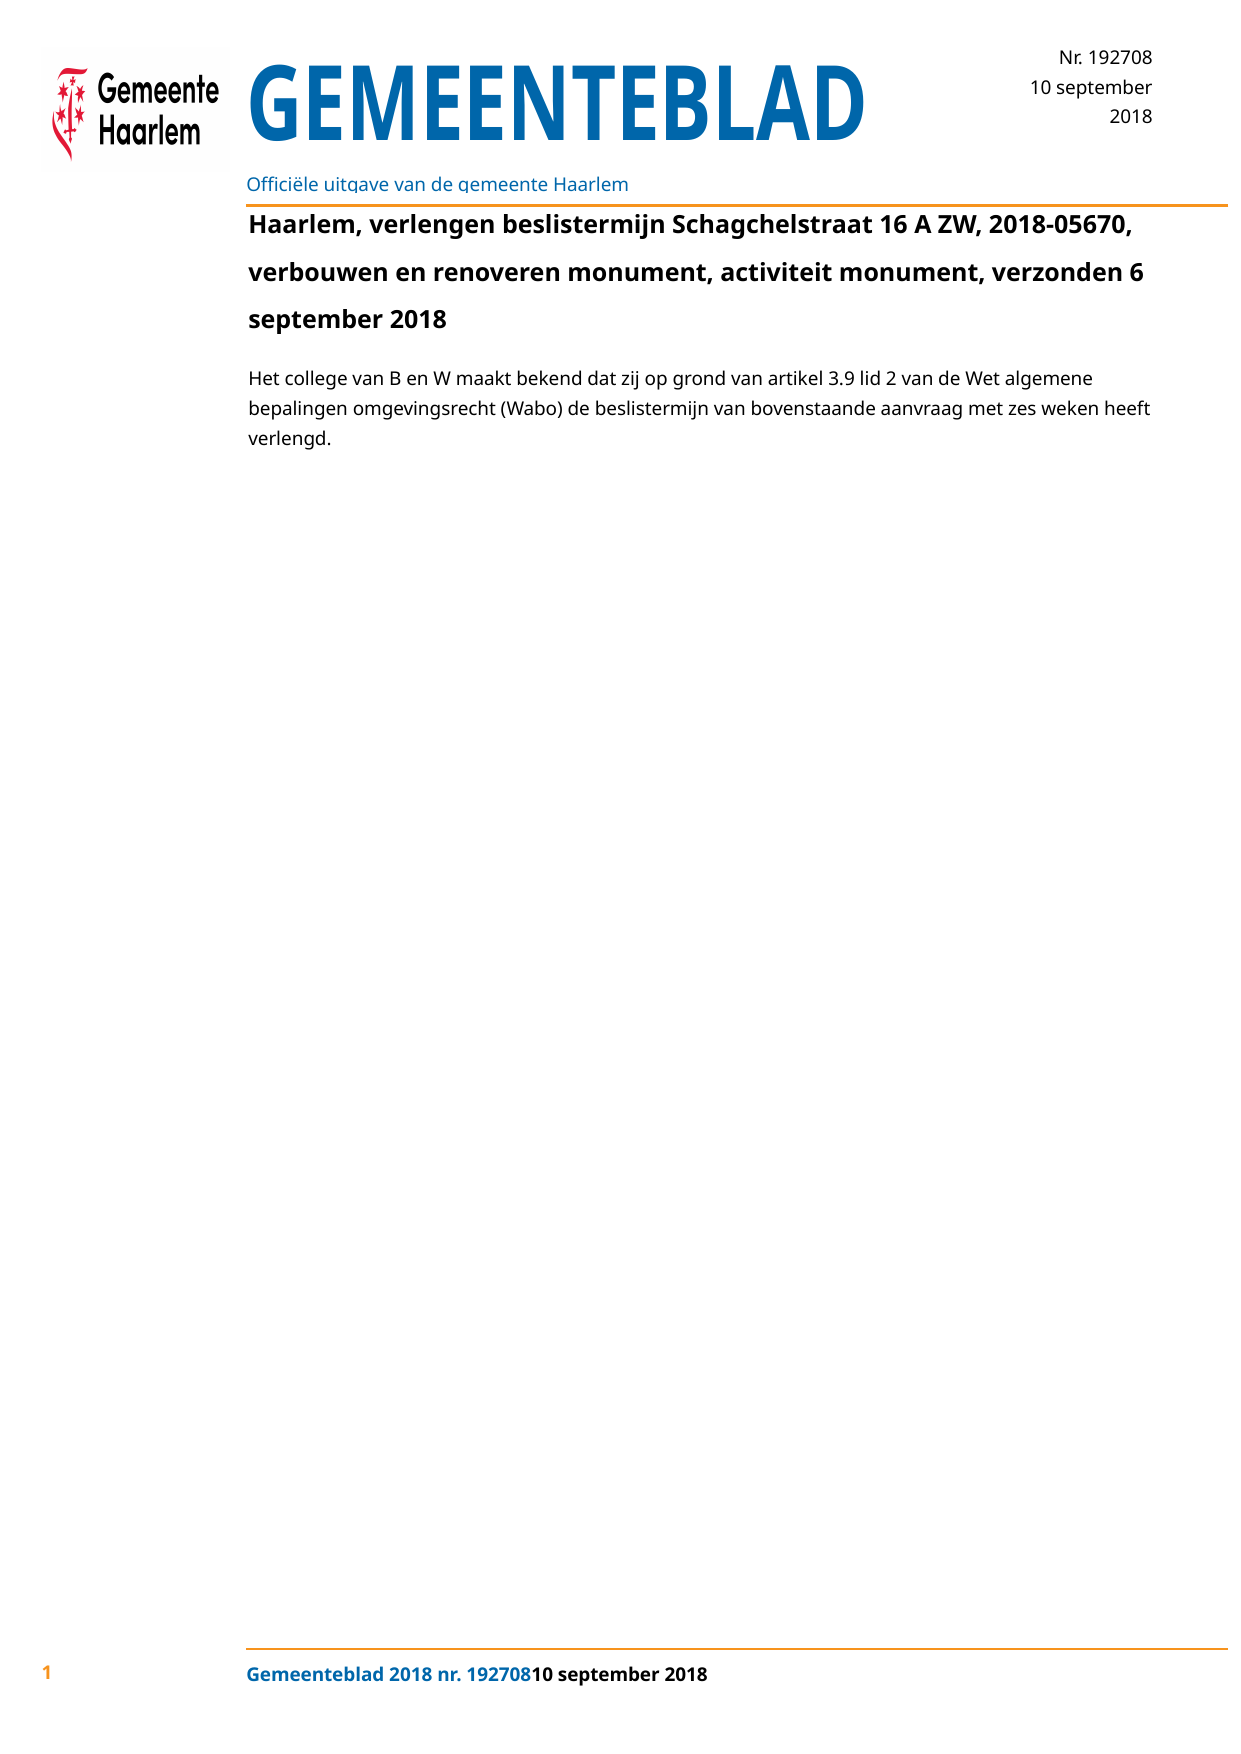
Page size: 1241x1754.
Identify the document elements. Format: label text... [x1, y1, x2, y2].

text Haarlem, verlengen beslistermijn Schagchelstraat 16 A ZW, 2018-05670, verbouwen en renoveren monument, activiteit monument, verzonden 6 september 2018 [248, 207, 1152, 336]
picture [41, 47, 231, 172]
text Het college van B en W maakt bekend dat zij op grond van artikel 3.9 lid 2 van de Wet algemene bepalingen omgevingsrecht (Wabo) de beslistermijn van bovenstaande aanvraag met zes weken heeft verlengd. [248, 366, 1152, 450]
